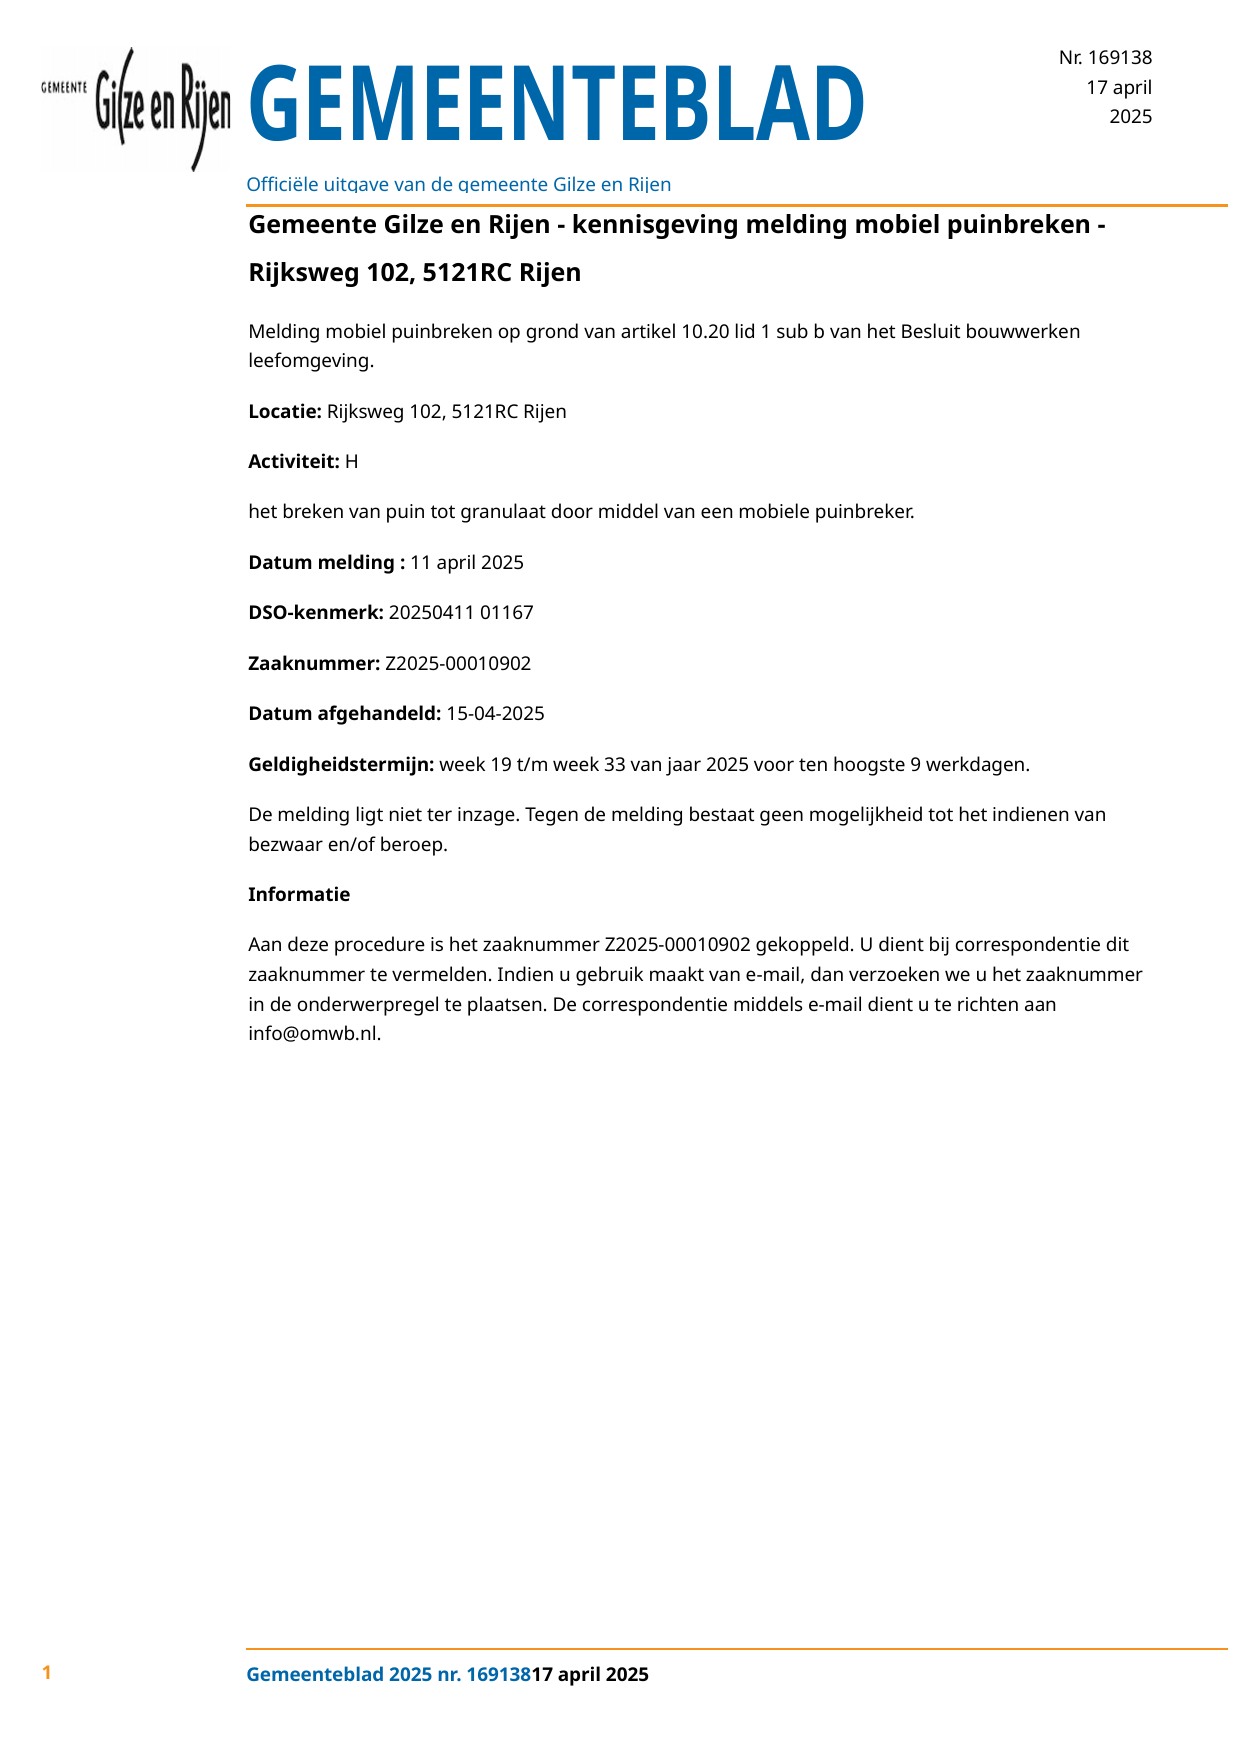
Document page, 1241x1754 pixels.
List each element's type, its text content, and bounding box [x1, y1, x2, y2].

text Melding mobiel puinbreken op grond van artikel 10.20 lid 1 sub b van het Besluit bouwwerken leefomgeving. [248, 318, 1152, 373]
text Geldigheidstermijn: week 19 t/m week 33 van jaar 2025 voor ten hoogste 9 werkdagen. [248, 751, 1152, 777]
text Aan deze procedure is het zaaknummer Z2025-00010902 gekoppeld. U dient bij correspondentie dit zaaknummer te vermelden. Indien u gebruik maakt van e-mail, dan verzoeken we u het zaaknummer in de onderwerpregel te plaatsen. De correspondentie middels e-mail dient u te richten aan info@omwb.nl. [248, 932, 1152, 1046]
text Locatie: Rijksweg 102, 5121RC Rijen [248, 398, 1152, 424]
text Datum afgehandeld: 15-04-2025 [248, 700, 1152, 726]
text Zaaknummer: Z2025-00010902 [248, 650, 1152, 676]
text Informatie [248, 881, 1152, 907]
text Datum melding : 11 april 2025 [248, 549, 1152, 575]
text het breken van puin tot granulaat door middel van een mobiele puinbreker. [248, 499, 1152, 524]
text De melding ligt niet ter inzage. Tegen de melding bestaat geen mogelijkheid tot het indienen van bezwaar en/of beroep. [248, 801, 1152, 857]
text DSO-kenmerk: 20250411 01167 [248, 599, 1152, 625]
text Gemeente Gilze en Rijen - kennisgeving melding mobiel puinbreken - Rijksweg 102, 5121RC Rijen [248, 207, 1152, 288]
text Activiteit: H [248, 448, 1152, 474]
picture [41, 47, 231, 172]
